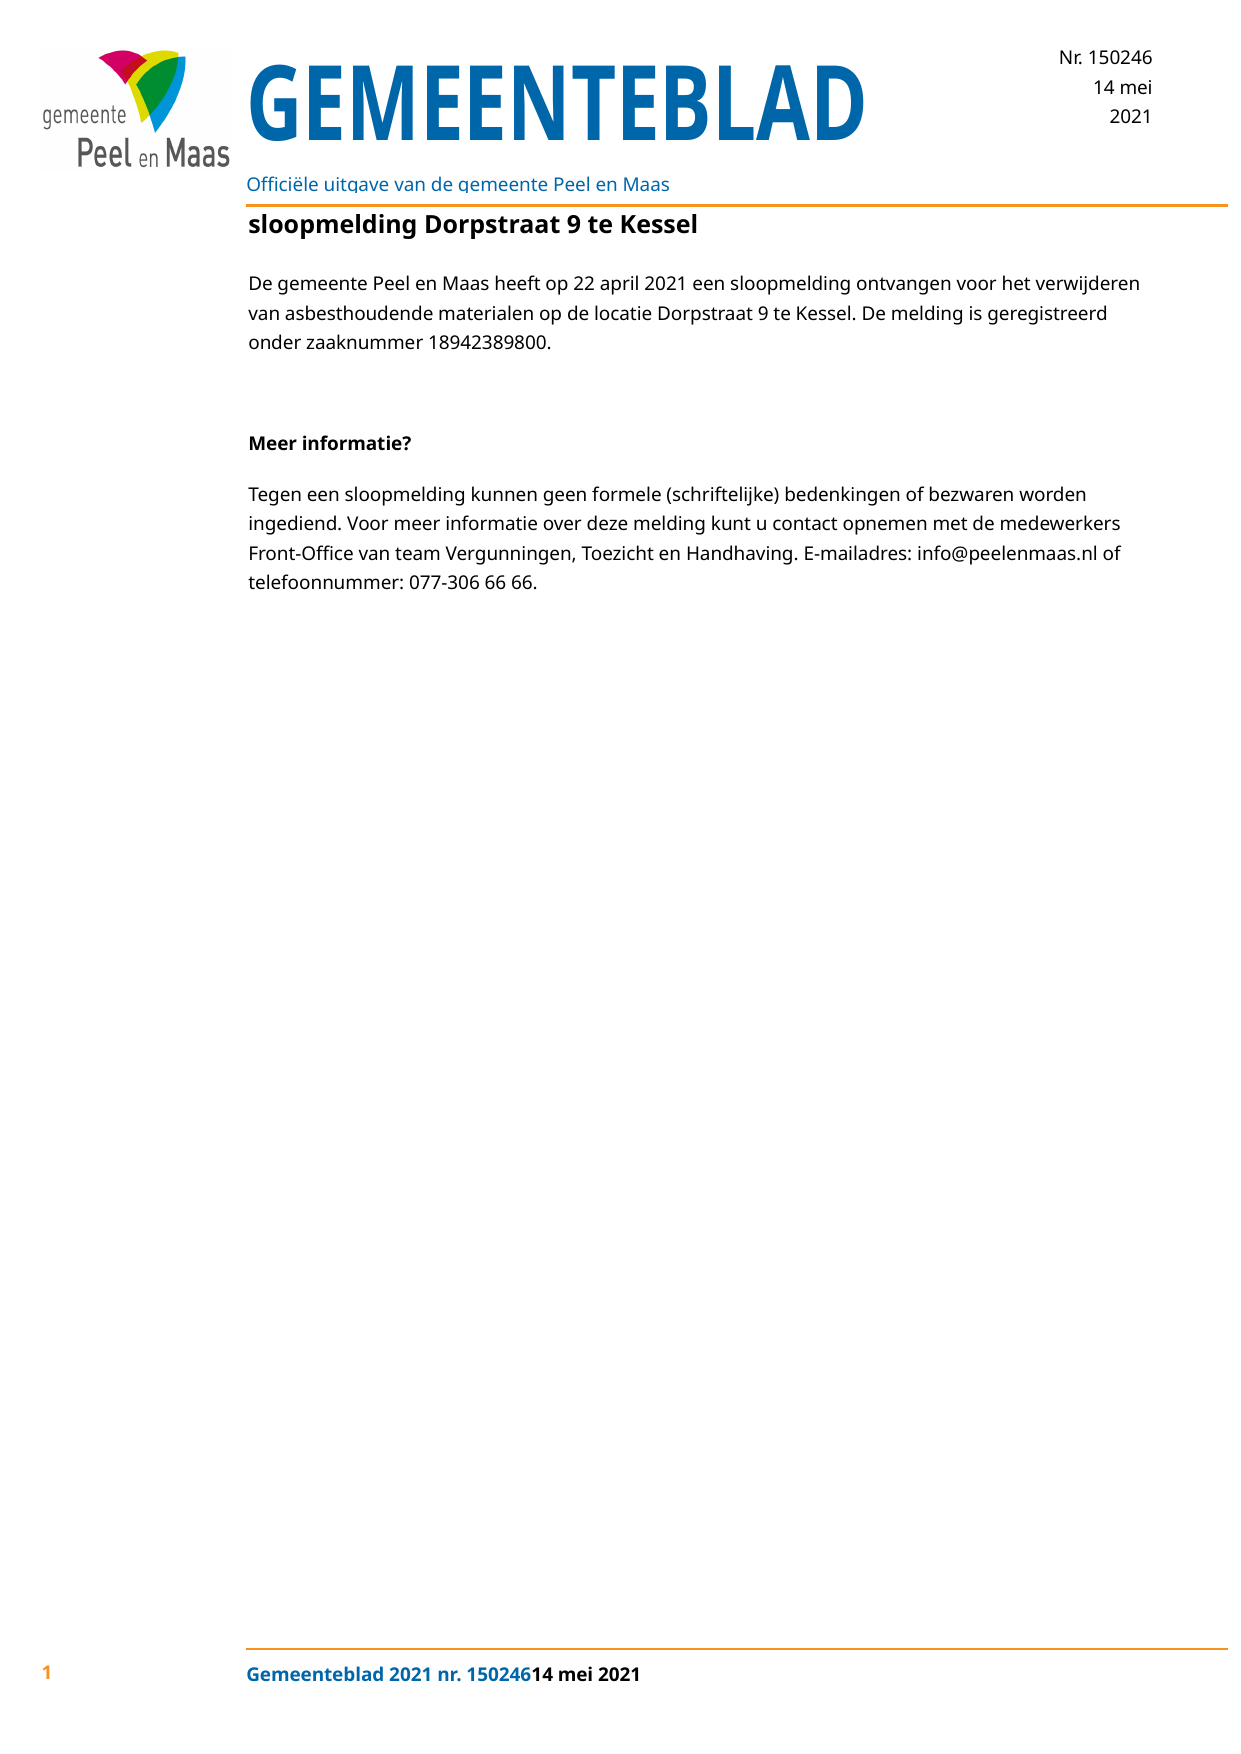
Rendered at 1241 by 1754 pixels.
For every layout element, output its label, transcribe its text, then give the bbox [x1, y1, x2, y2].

text Meer informatie? [248, 430, 1152, 456]
text Tegen een sloopmelding kunnen geen formele (schriftelijke) bedenkingen of bezwaren worden ingediend. Voor meer informatie over deze melding kunt u contact opnemen met de medewerkers Front-Office van team Vergunningen, Toezicht en Handhaving. E-mailadres: info@peelenmaas.nl of telefoonnummer: 077-306 66 66. [248, 481, 1152, 595]
picture [41, 47, 231, 172]
text De gemeente Peel en Maas heeft op 22 april 2021 een sloopmelding ontvangen voor het verwijderen van asbesthoudende materialen op de locatie Dorpstraat 9 te Kessel. De melding is geregistreerd onder zaaknummer 18942389800. [248, 270, 1152, 355]
text sloopmelding Dorpstraat 9 te Kessel [248, 207, 1152, 241]
